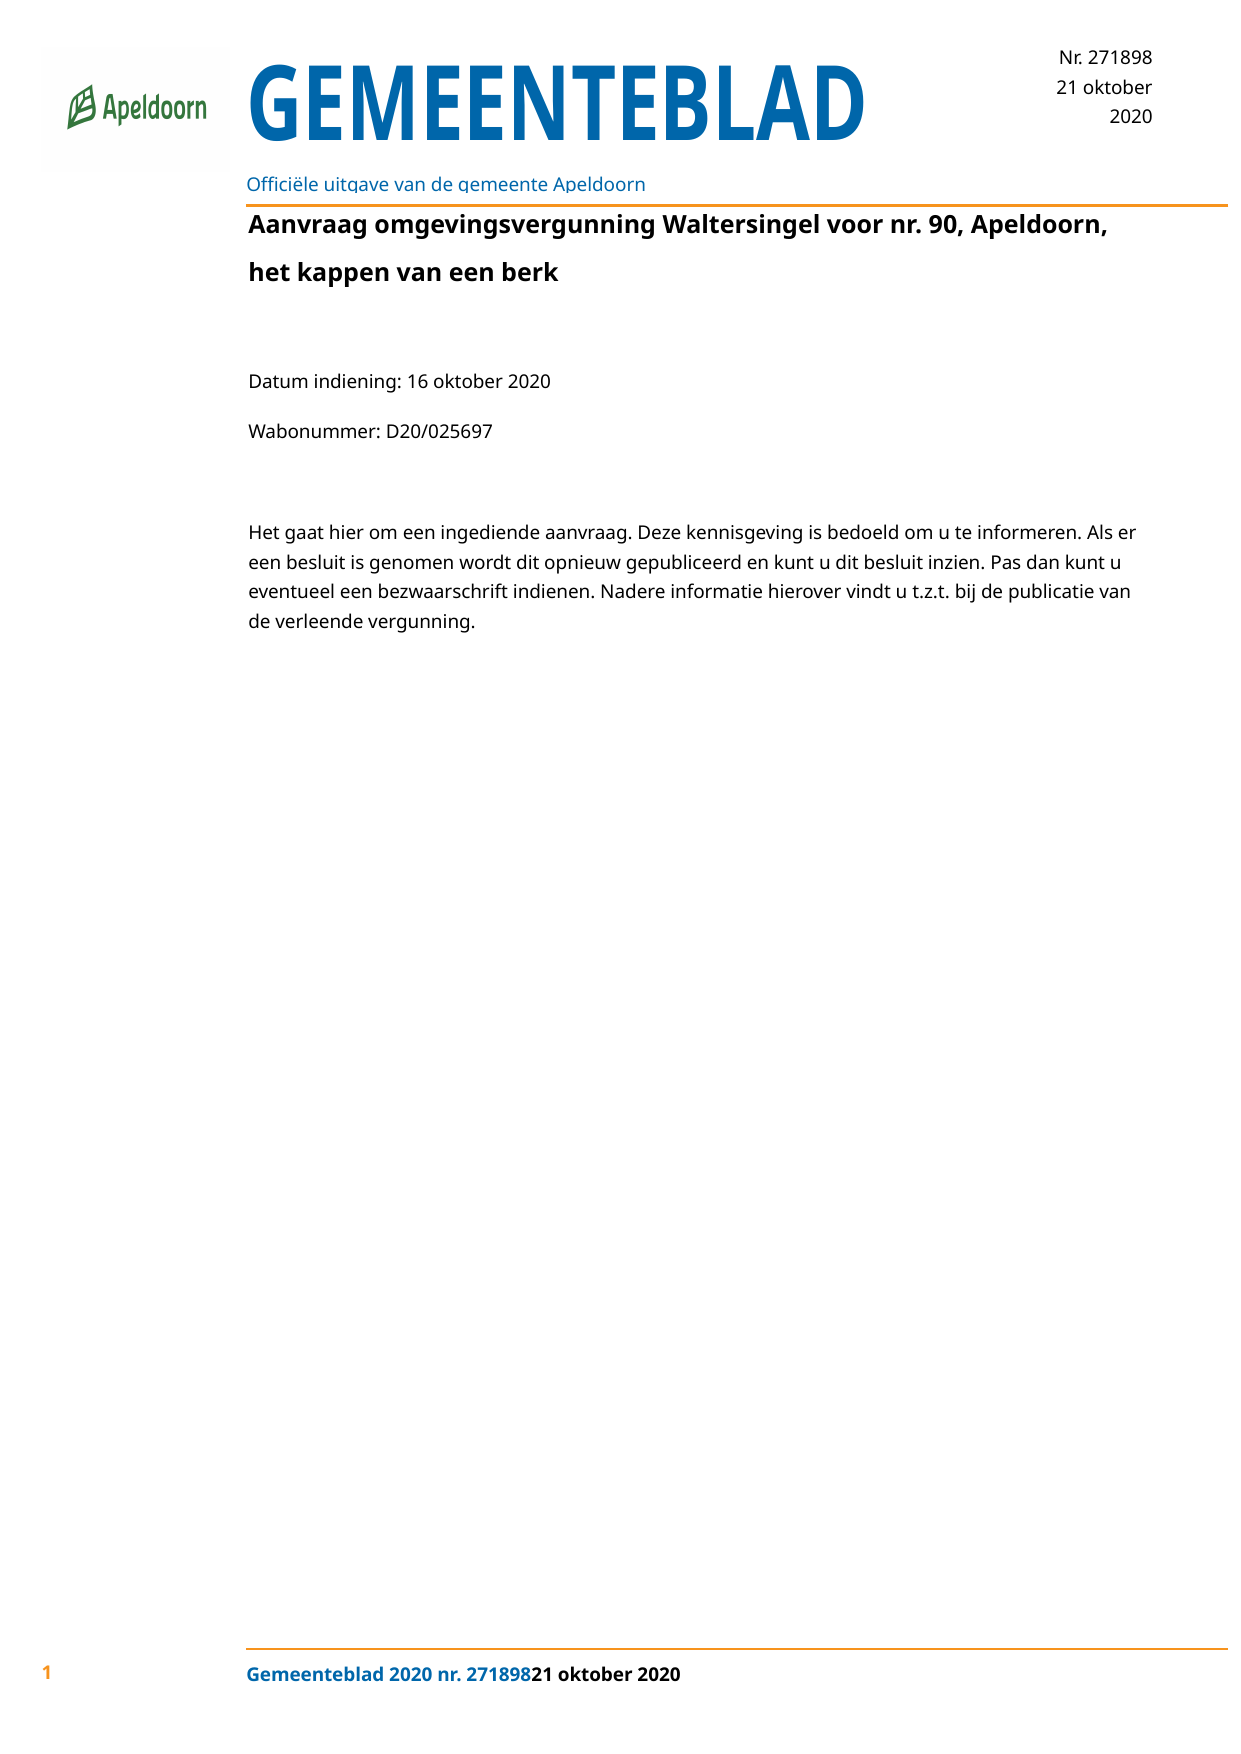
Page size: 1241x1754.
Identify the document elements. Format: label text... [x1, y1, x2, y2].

text Datum indiening: 16 oktober 2020 [248, 368, 1152, 394]
picture [41, 47, 231, 172]
text Wabonummer: D20/025697 [248, 419, 1152, 444]
text Het gaat hier om een ingediende aanvraag. Deze kennisgeving is bedoeld om u te informeren. Als er een besluit is genomen wordt dit opnieuw gepubliceerd en kunt u dit besluit inzien. Pas dan kunt u eventueel een bezwaarschrift indienen. Nadere informatie hierover vindt u t.z.t. bij de publicatie van de verleende vergunning. [248, 519, 1152, 634]
text Aanvraag omgevingsvergunning Waltersingel voor nr. 90, Apeldoorn, het kappen van een berk [248, 207, 1152, 288]
